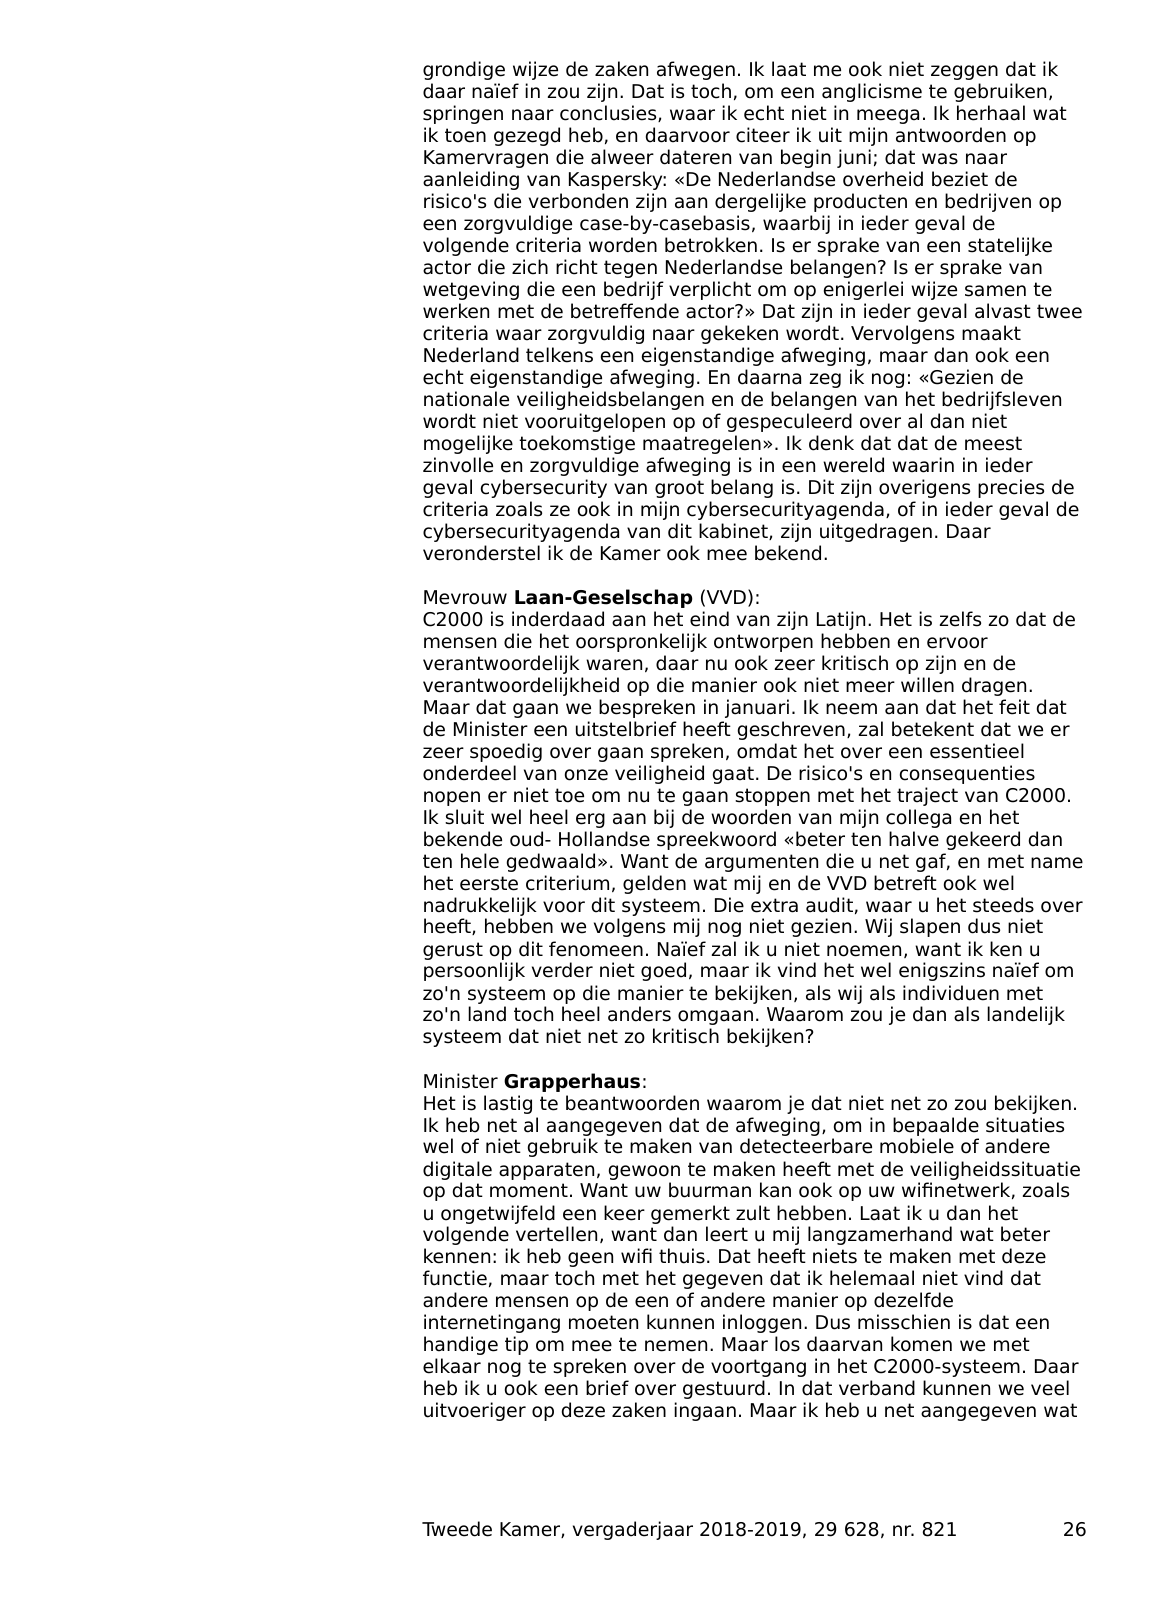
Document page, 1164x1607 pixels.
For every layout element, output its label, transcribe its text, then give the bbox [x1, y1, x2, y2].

text Het is lastig te beantwoorden waarom je dat niet net zo zou bekijken. Ik heb net al aangegeven dat de afweging, om in bepaalde situaties wel of niet gebruik te maken van detecteerbare mobiele of andere digitale apparaten, gewoon te maken heeft met de veiligheidssituatie op dat moment. Want uw buurman kan ook op uw wifinetwerk, zoals u ongetwijfeld een keer gemerkt zult hebben. Laat ik u dan het volgende vertellen, want dan leert u mij langzamerhand wat beter kennen: ik heb geen wifi thuis. Dat heeft niets te maken met deze functie, maar toch met het gegeven dat ik helemaal niet vind dat andere mensen op de een of andere manier op dezelfde internetingang moeten kunnen inloggen. Dus misschien is dat een handige tip om mee te nemen. Maar los daarvan komen we met elkaar nog te spreken over de voortgang in het C2000-systeem. Daar heb ik u ook een brief over gestuurd. In dat verband kunnen we veel uitvoeriger op deze zaken ingaan. Maar ik heb u net aangegeven wat [422, 1092, 1087, 1422]
text Mevrouw Laan-Geselschap (VVD): [422, 587, 1087, 609]
text C2000 is inderdaad aan het eind van zijn Latijn. Het is zelfs zo dat de mensen die het oorspronkelijk ontworpen hebben en ervoor verantwoordelijk waren, daar nu ook zeer kritisch op zijn en de verantwoordelijkheid op die manier ook niet meer willen dragen. Maar dat gaan we bespreken in januari. Ik neem aan dat het feit dat de Minister een uitstelbrief heeft geschreven, zal betekent dat we er zeer spoedig over gaan spreken, omdat het over een essentieel onderdeel van onze veiligheid gaat. De risico's en consequenties nopen er niet toe om nu te gaan stoppen met het traject van C2000. Ik sluit wel heel erg aan bij de woorden van mijn collega en het bekende oud- Hollandse spreekwoord «beter ten halve gekeerd dan ten hele gedwaald». Want de argumenten die u net gaf, en met name het eerste criterium, gelden wat mij en de VVD betreft ook wel nadrukkelijk voor dit systeem. Die extra audit, waar u het steeds over heeft, hebben we volgens mij nog niet gezien. Wij slapen dus niet gerust op dit fenomeen. Naïef zal ik u niet noemen, want ik ken u persoonlijk verder niet goed, maar ik vind het wel enigszins naïef om zo'n systeem op die manier te bekijken, als wij als individuen met zo'n land toch heel anders omgaan. Waarom zou je dan als landelijk systeem dat niet net zo kritisch bekijken? [422, 609, 1087, 1048]
text grondige wijze de zaken afwegen. Ik laat me ook niet zeggen dat ik daar naïef in zou zijn. Dat is toch, om een anglicisme te gebruiken, springen naar conclusies, waar ik echt niet in meega. Ik herhaal wat ik toen gezegd heb, en daarvoor citeer ik uit mijn antwoorden op Kamervragen die alweer dateren van begin juni; dat was naar aanleiding van Kaspersky: «De Nederlandse overheid beziet de risico's die verbonden zijn aan dergelijke producten en bedrijven op een zorgvuldige case-by-casebasis, waarbij in ieder geval de volgende criteria worden betrokken. Is er sprake van een statelijke actor die zich richt tegen Nederlandse belangen? Is er sprake van wetgeving die een bedrijf verplicht om op enigerlei wijze samen te werken met de betreffende actor?» Dat zijn in ieder geval alvast twee criteria waar zorgvuldig naar gekeken wordt. Vervolgens maakt Nederland telkens een eigenstandige afweging, maar dan ook een echt eigenstandige afweging. En daarna zeg ik nog: «Gezien de nationale veiligheidsbelangen en de belangen van het bedrijfsleven wordt niet vooruitgelopen op of gespeculeerd over al dan niet mogelijke toekomstige maatregelen». Ik denk dat dat de meest zinvolle en zorgvuldige afweging is in een wereld waarin in ieder geval cybersecurity van groot belang is. Dit zijn overigens precies de criteria zoals ze ook in mijn cybersecurityagenda, of in ieder geval de cybersecurityagenda van dit kabinet, zijn uitgedragen. Daar veronderstel ik de Kamer ook mee bekend. [422, 59, 1087, 564]
text Minister Grapperhaus: [422, 1071, 1087, 1092]
